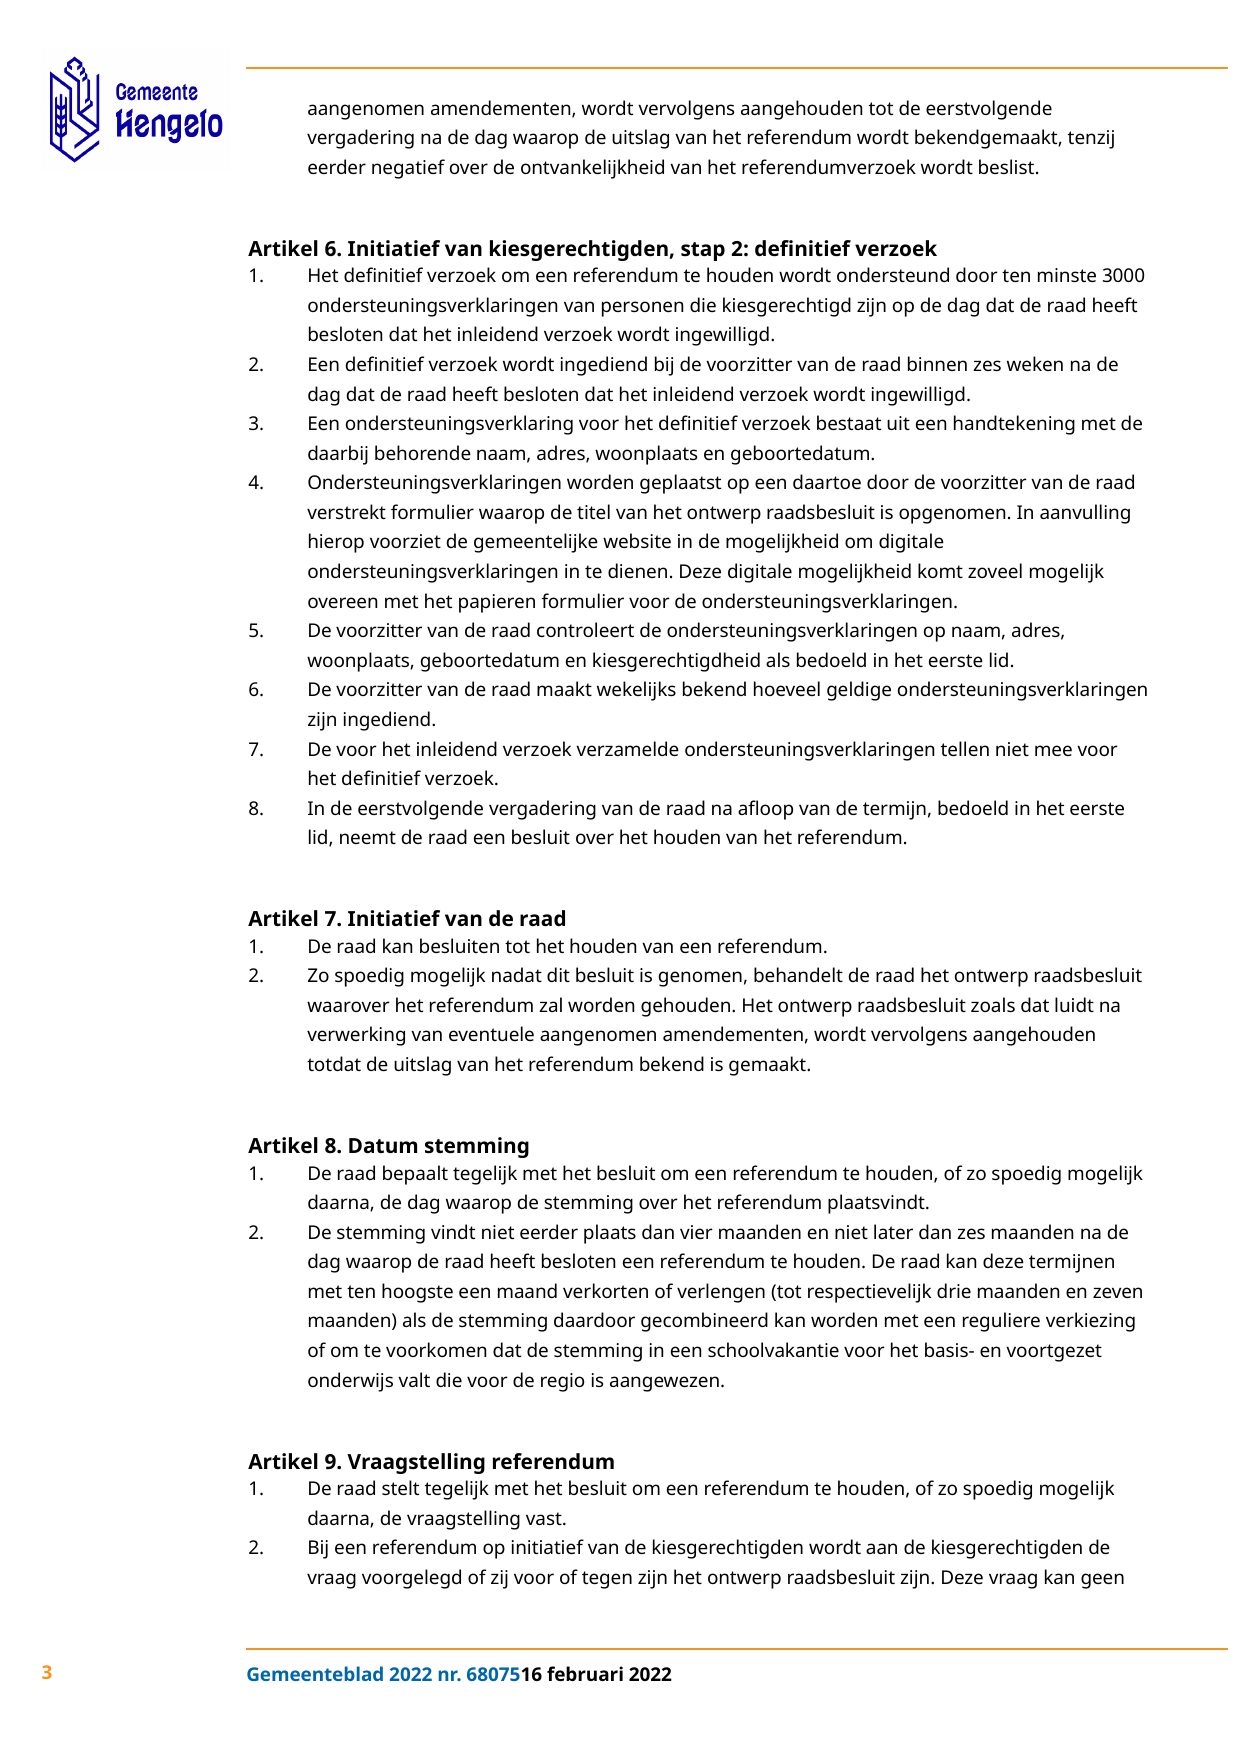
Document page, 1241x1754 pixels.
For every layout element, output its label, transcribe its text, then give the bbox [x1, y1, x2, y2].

text Artikel 9. Vraagstelling referendum [248, 1447, 1152, 1475]
list De voorzitter van de raad controleert de ondersteuningsverklaringen op naam, adres, woonplaats, geboortedatum en kiesgerechtigdheid als bedoeld in het eerste lid. [248, 617, 1152, 673]
list Zo spoedig mogelijk nadat dit besluit is genomen, behandelt de raad het ontwerp raadsbesluit waarover het referendum zal worden gehouden. Het ontwerp raadsbesluit zoals dat luidt na verwerking van eventuele aangenomen amendementen, wordt vervolgens aangehouden totdat de uitslag van het referendum bekend is gemaakt. [248, 962, 1152, 1077]
text Artikel 8. Datum stemming [248, 1131, 1152, 1160]
list Bij een referendum op initiatief van de kiesgerechtigden wordt aan de kiesgerechtigden de vraag voorgelegd of zij voor of tegen zijn het ontwerp raadsbesluit zijn. Deze vraag kan geen [248, 1534, 1152, 1590]
text Artikel 7. Initiatief van de raad [248, 904, 1152, 933]
list aangenomen amendementen, wordt vervolgens aangehouden tot de eerstvolgende vergadering na de dag waarop de uitslag van het referendum wordt bekendgemaakt, tenzij eerder negatief over de ontvankelijkheid van het referendumverzoek wordt beslist. [248, 95, 1152, 180]
picture [41, 47, 231, 172]
text Artikel 6. Initiatief van kiesgerechtigden, stap 2: definitief verzoek [248, 234, 1152, 262]
list In de eerstvolgende vergadering van de raad na afloop van de termijn, bedoeld in het eerste lid, neemt de raad een besluit over het houden van het referendum. [248, 795, 1152, 850]
list Een definitief verzoek wordt ingediend bij de voorzitter van de raad binnen zes weken na de dag dat de raad heeft besloten dat het inleidend verzoek wordt ingewilligd. [248, 351, 1152, 406]
list De raad kan besluiten tot het houden van een referendum. [248, 933, 1152, 959]
list Ondersteuningsverklaringen worden geplaatst op een daartoe door de voorzitter van de raad verstrekt formulier waarop de titel van het ontwerp raadsbesluit is opgenomen. In aanvulling hierop voorziet de gemeentelijke website in de mogelijkheid om digitale ondersteuningsverklaringen in te dienen. Deze digitale mogelijkheid komt zoveel mogelijk overeen met het papieren formulier voor de ondersteuningsverklaringen. [248, 469, 1152, 613]
list Een ondersteuningsverklaring voor het definitief verzoek bestaat uit een handtekening met de daarbij behorende naam, adres, woonplaats en geboortedatum. [248, 410, 1152, 466]
list De voor het inleidend verzoek verzamelde ondersteuningsverklaringen tellen niet mee voor het definitief verzoek. [248, 736, 1152, 791]
list De raad bepaalt tegelijk met het besluit om een referendum te houden, of zo spoedig mogelijk daarna, de dag waarop de stemming over het referendum plaatsvindt. [248, 1160, 1152, 1215]
list Het definitief verzoek om een referendum te houden wordt ondersteund door ten minste 3000 ondersteuningsverklaringen van personen die kiesgerechtigd zijn op de dag dat de raad heeft besloten dat het inleidend verzoek wordt ingewilligd. [248, 262, 1152, 347]
list De raad stelt tegelijk met het besluit om een referendum te houden, of zo spoedig mogelijk daarna, de vraagstelling vast. [248, 1475, 1152, 1531]
list De voorzitter van de raad maakt wekelijks bekend hoeveel geldige ondersteuningsverklaringen zijn ingediend. [248, 677, 1152, 732]
list De stemming vindt niet eerder plaats dan vier maanden en niet later dan zes maanden na de dag waarop de raad heeft besloten een referendum te houden. De raad kan deze termijnen met ten hoogste een maand verkorten of verlengen (tot respectievelijk drie maanden en zeven maanden) als de stemming daardoor gecombineerd kan worden met een reguliere verkiezing of om te voorkomen dat de stemming in een schoolvakantie voor het basis- en voortgezet onderwijs valt die voor de regio is aangewezen. [248, 1219, 1152, 1392]
